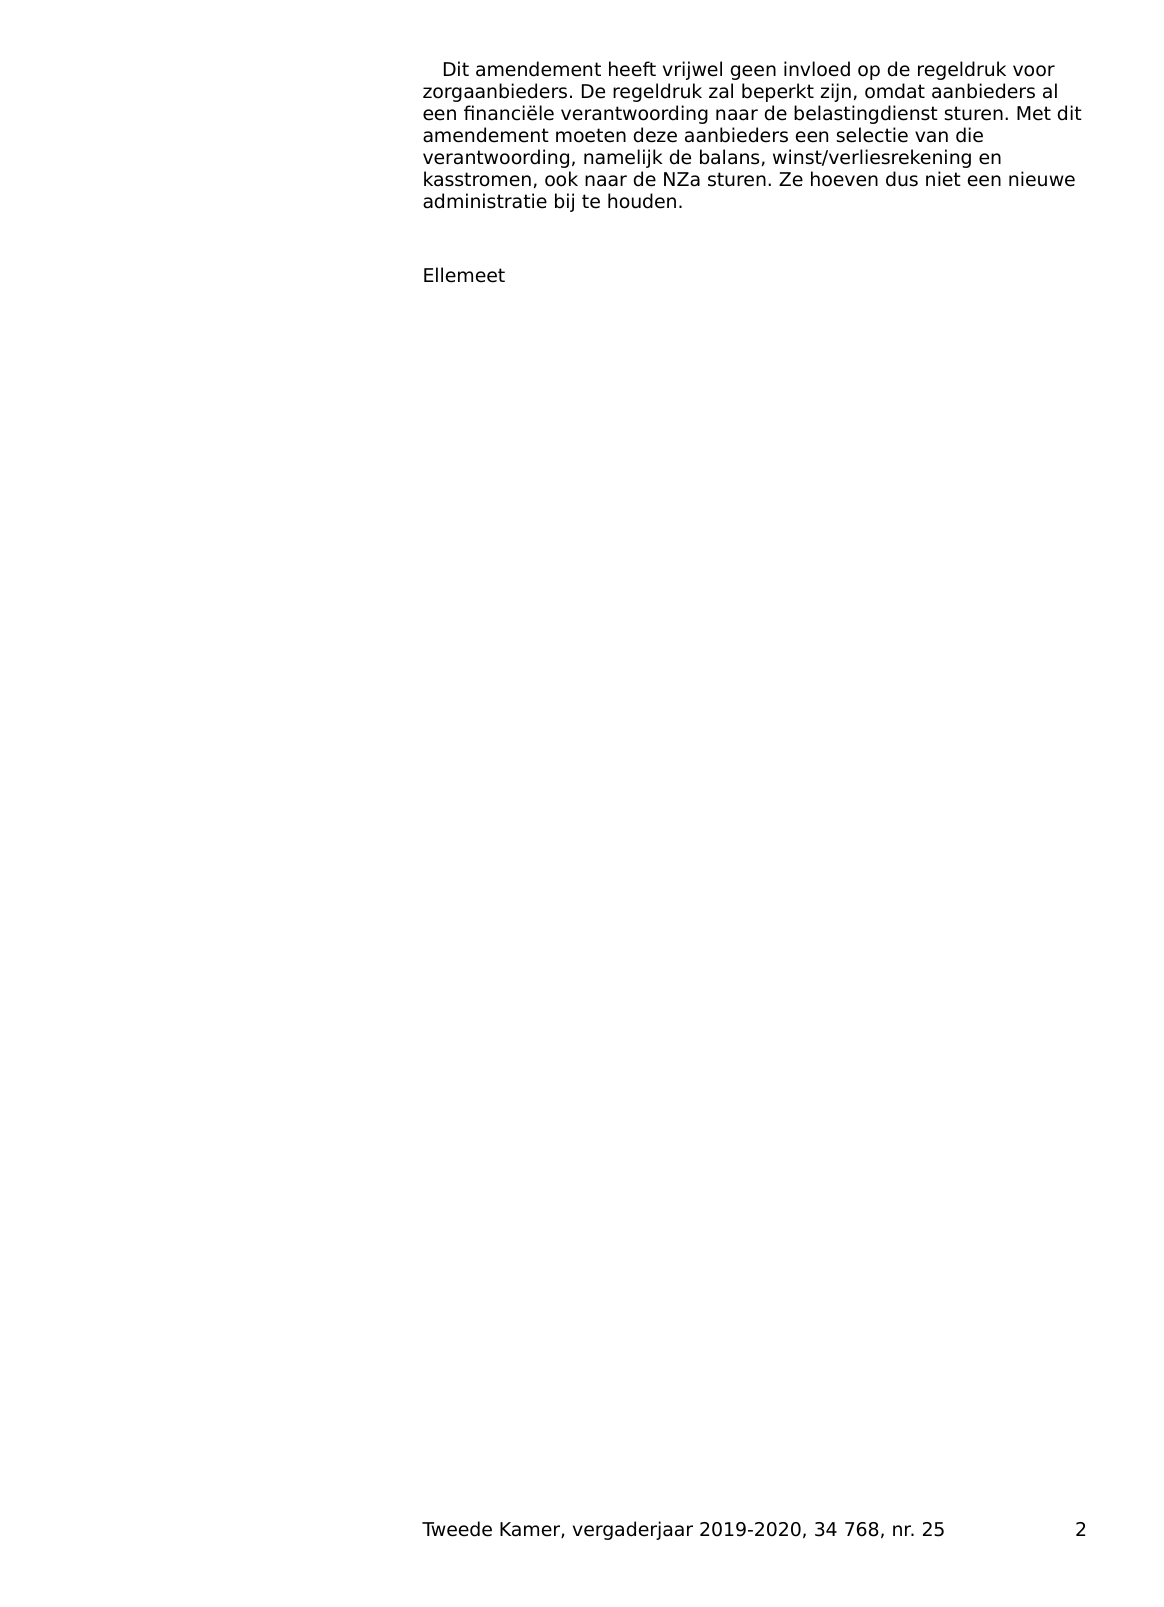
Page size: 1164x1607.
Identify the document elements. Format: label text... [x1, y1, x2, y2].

text Dit amendement heeft vrijwel geen invloed op de regeldruk voor zorgaanbieders. De regeldruk zal beperkt zijn, omdat aanbieders al een financiële verantwoording naar de belastingdienst sturen. Met dit amendement moeten deze aanbieders een selectie van die verantwoording, namelijk de balans, winst/verliesrekening en kasstromen, ook naar de NZa sturen. Ze hoeven dus niet een nieuwe administratie bij te houden. [422, 59, 1087, 213]
text Ellemeet [422, 243, 1087, 287]
